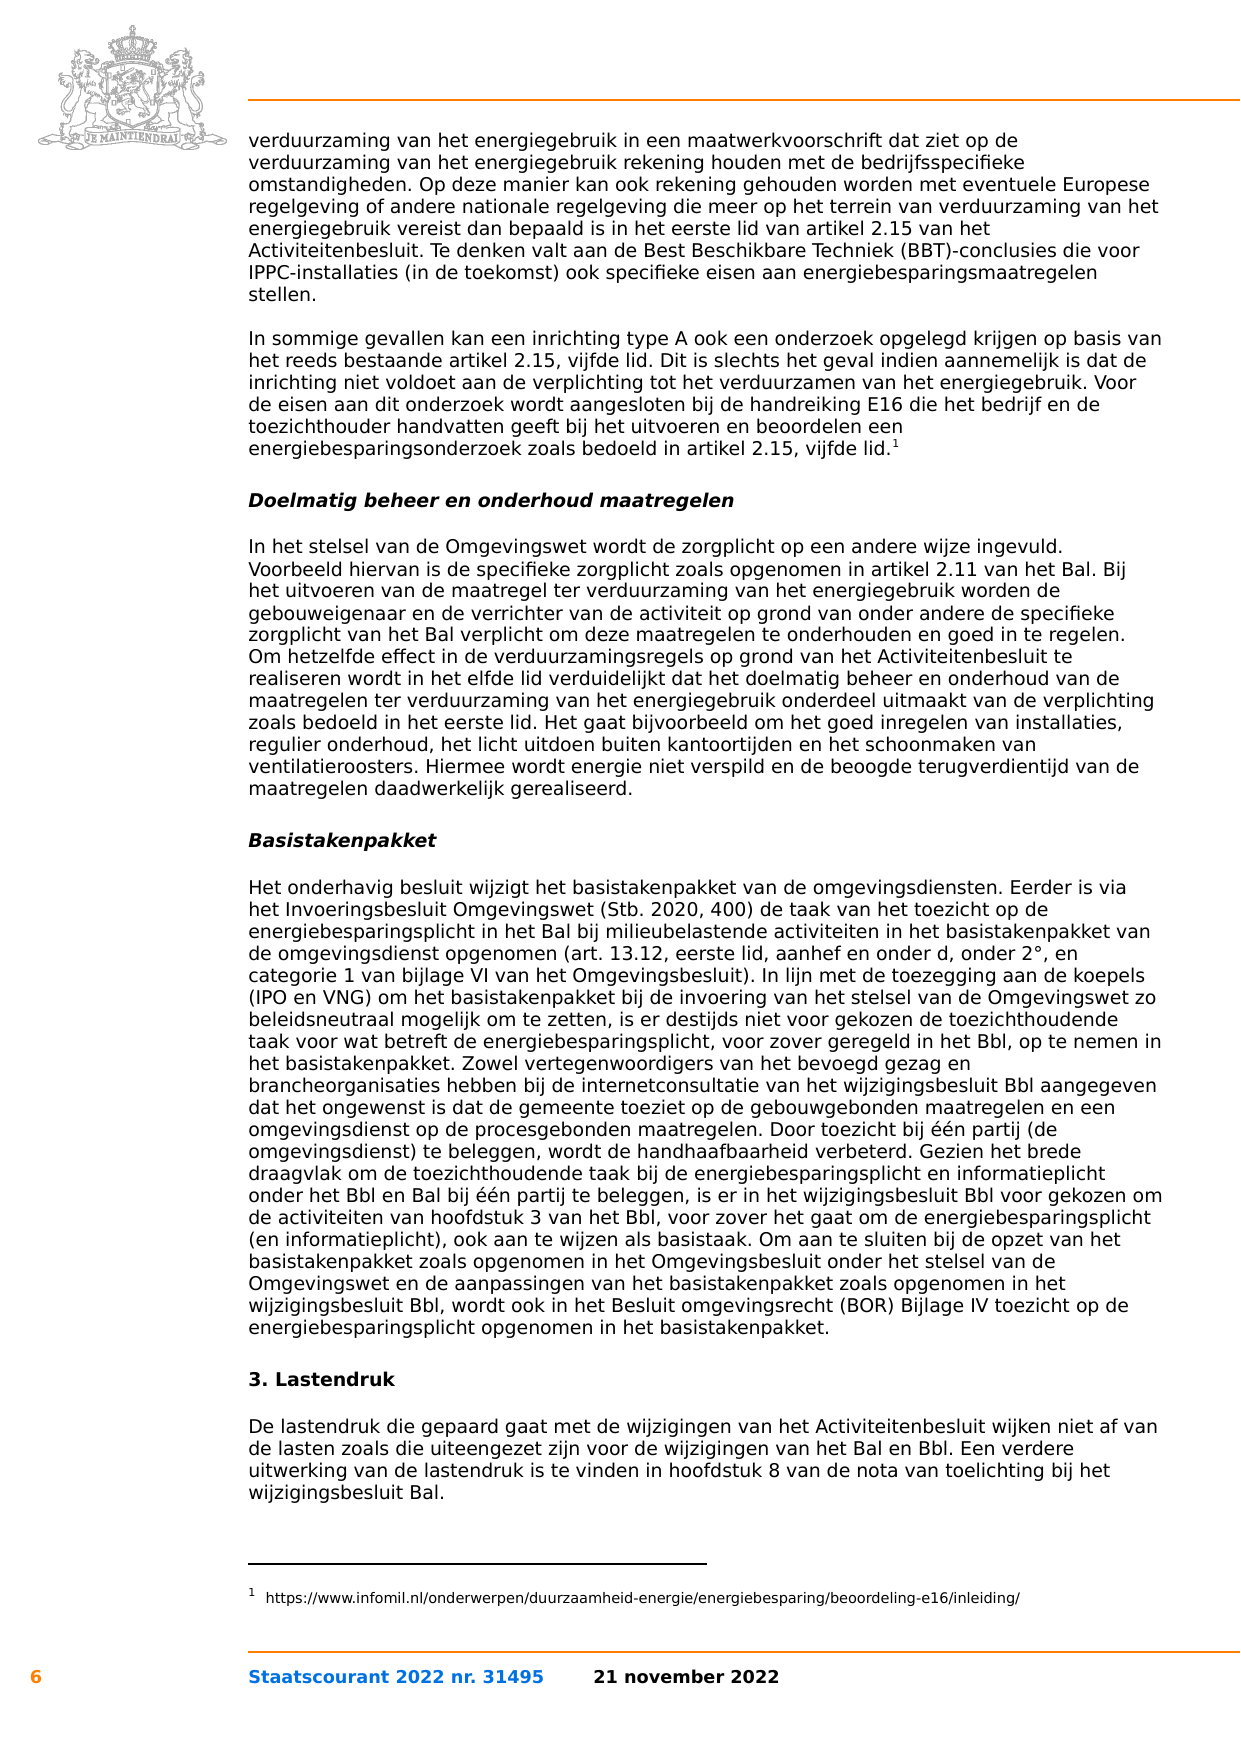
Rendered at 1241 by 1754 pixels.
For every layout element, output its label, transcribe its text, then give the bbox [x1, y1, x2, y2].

subtitle 3. Lastendruk [248, 1369, 1163, 1391]
text In sommige gevallen kan een inrichting type A ook een onderzoek opgelegd krijgen op basis van het reeds bestaande artikel 2.15, vijfde lid. Dit is slechts het geval indien aannemelijk is dat de inrichting niet voldoet aan de verplichting tot het verduurzamen van het energiegebruik. Voor de eisen aan dit onderzoek wordt aangesloten bij de handreiking E16 die het bedrijf en de toezichthouder handvatten geeft bij het uitvoeren en beoordelen een energiebesparingsonderzoek zoals bedoeld in artikel 2.15, vijfde lid. [248, 328, 1163, 459]
picture [38, 25, 227, 150]
subtitle Basistakenpakket [248, 830, 1163, 852]
text https://www.infomil.nl/onderwerpen/duurzaamheid-energie/energiebesparing/beoordeling-e16/inleiding/ [248, 1586, 1163, 1608]
subtitle Doelmatig beheer en onderhoud maatregelen [248, 489, 1163, 511]
text In het stelsel van de Omgevingswet wordt de zorgplicht op een andere wijze ingevuld. Voorbeeld hiervan is de specifieke zorgplicht zoals opgenomen in artikel 2.11 van het Bal. Bij het uitvoeren van de maatregel ter verduurzaming van het energiegebruik worden de gebouweigenaar en de verrichter van de activiteit op grond van onder andere de specifieke zorgplicht van het Bal verplicht om deze maatregelen te onderhouden en goed in te regelen. Om hetzelfde effect in de verduurzamingsregels op grond van het Activiteitenbesluit te realiseren wordt in het elfde lid verduidelijkt dat het doelmatig beheer en onderhoud van de maatregelen ter verduurzaming van het energiegebruik onderdeel uitmaakt van de verplichting zoals bedoeld in het eerste lid. Het gaat bijvoorbeeld om het goed inregelen van installaties, regulier onderhoud, het licht uitdoen buiten kantoortijden en het schoonmaken van ventilatieroosters. Hiermee wordt energie niet verspild en de beoogde terugverdientijd van de maatregelen daadwerkelijk gerealiseerd. [248, 536, 1163, 800]
text Het onderhavig besluit wijzigt het basistakenpakket van de omgevingsdiensten. Eerder is via het Invoeringsbesluit Omgevingswet (Stb. 2020, 400) de taak van het toezicht op de energiebesparingsplicht in het Bal bij milieubelastende activiteiten in het basistakenpakket van de omgevingsdienst opgenomen (art. 13.12, eerste lid, aanhef en onder d, onder 2°, en categorie 1 van bijlage VI van het Omgevingsbesluit). In lijn met de toezegging aan de koepels (IPO en VNG) om het basistakenpakket bij de invoering van het stelsel van de Omgevingswet zo beleidsneutraal mogelijk om te zetten, is er destijds niet voor gekozen de toezichthoudende taak voor wat betreft de energiebesparingsplicht, voor zover geregeld in het Bbl, op te nemen in het basistakenpakket. Zowel vertegenwoordigers van het bevoegd gezag en brancheorganisaties hebben bij de internetconsultatie van het wijzigingsbesluit Bbl aangegeven dat het ongewenst is dat de gemeente toeziet op de gebouwgebonden maatregelen en een omgevingsdienst op de procesgebonden maatregelen. Door toezicht bij één partij (de omgevingsdienst) te beleggen, wordt de handhaafbaarheid verbeterd. Gezien het brede draagvlak om de toezichthoudende taak bij de energiebesparingsplicht en informatieplicht onder het Bbl en Bal bij één partij te beleggen, is er in het wijzigingsbesluit Bbl voor gekozen om de activiteiten van hoofdstuk 3 van het Bbl, voor zover het gaat om de energiebesparingsplicht (en informatieplicht), ook aan te wijzen als basistaak. Om aan te sluiten bij de opzet van het basistakenpakket zoals opgenomen in het Omgevingsbesluit onder het stelsel van de Omgevingswet en de aanpassingen van het basistakenpakket zoals opgenomen in het wijzigingsbesluit Bbl, wordt ook in het Besluit omgevingsrecht (BOR) Bijlage IV toezicht op de energiebesparingsplicht opgenomen in het basistakenpakket. [248, 877, 1163, 1339]
text verduurzaming van het energiegebruik in een maatwerkvoorschrift dat ziet op de verduurzaming van het energiegebruik rekening houden met de bedrijfsspecifieke omstandigheden. Op deze manier kan ook rekening gehouden worden met eventuele Europese regelgeving of andere nationale regelgeving die meer op het terrein van verduurzaming van het energiegebruik vereist dan bepaald is in het eerste lid van artikel 2.15 van het Activiteitenbesluit. Te denken valt aan de Best Beschikbare Techniek (BBT)-conclusies die voor IPPC-installaties (in de toekomst) ook specifieke eisen aan energiebesparingsmaatregelen stellen. [248, 130, 1163, 306]
text De lastendruk die gepaard gaat met de wijzigingen van het Activiteitenbesluit wijken niet af van de lasten zoals die uiteengezet zijn voor de wijzigingen van het Bal en Bbl. Een verdere uitwerking van de lastendruk is te vinden in hoofdstuk 8 van de nota van toelichting bij het wijzigingsbesluit Bal. [248, 1416, 1163, 1504]
